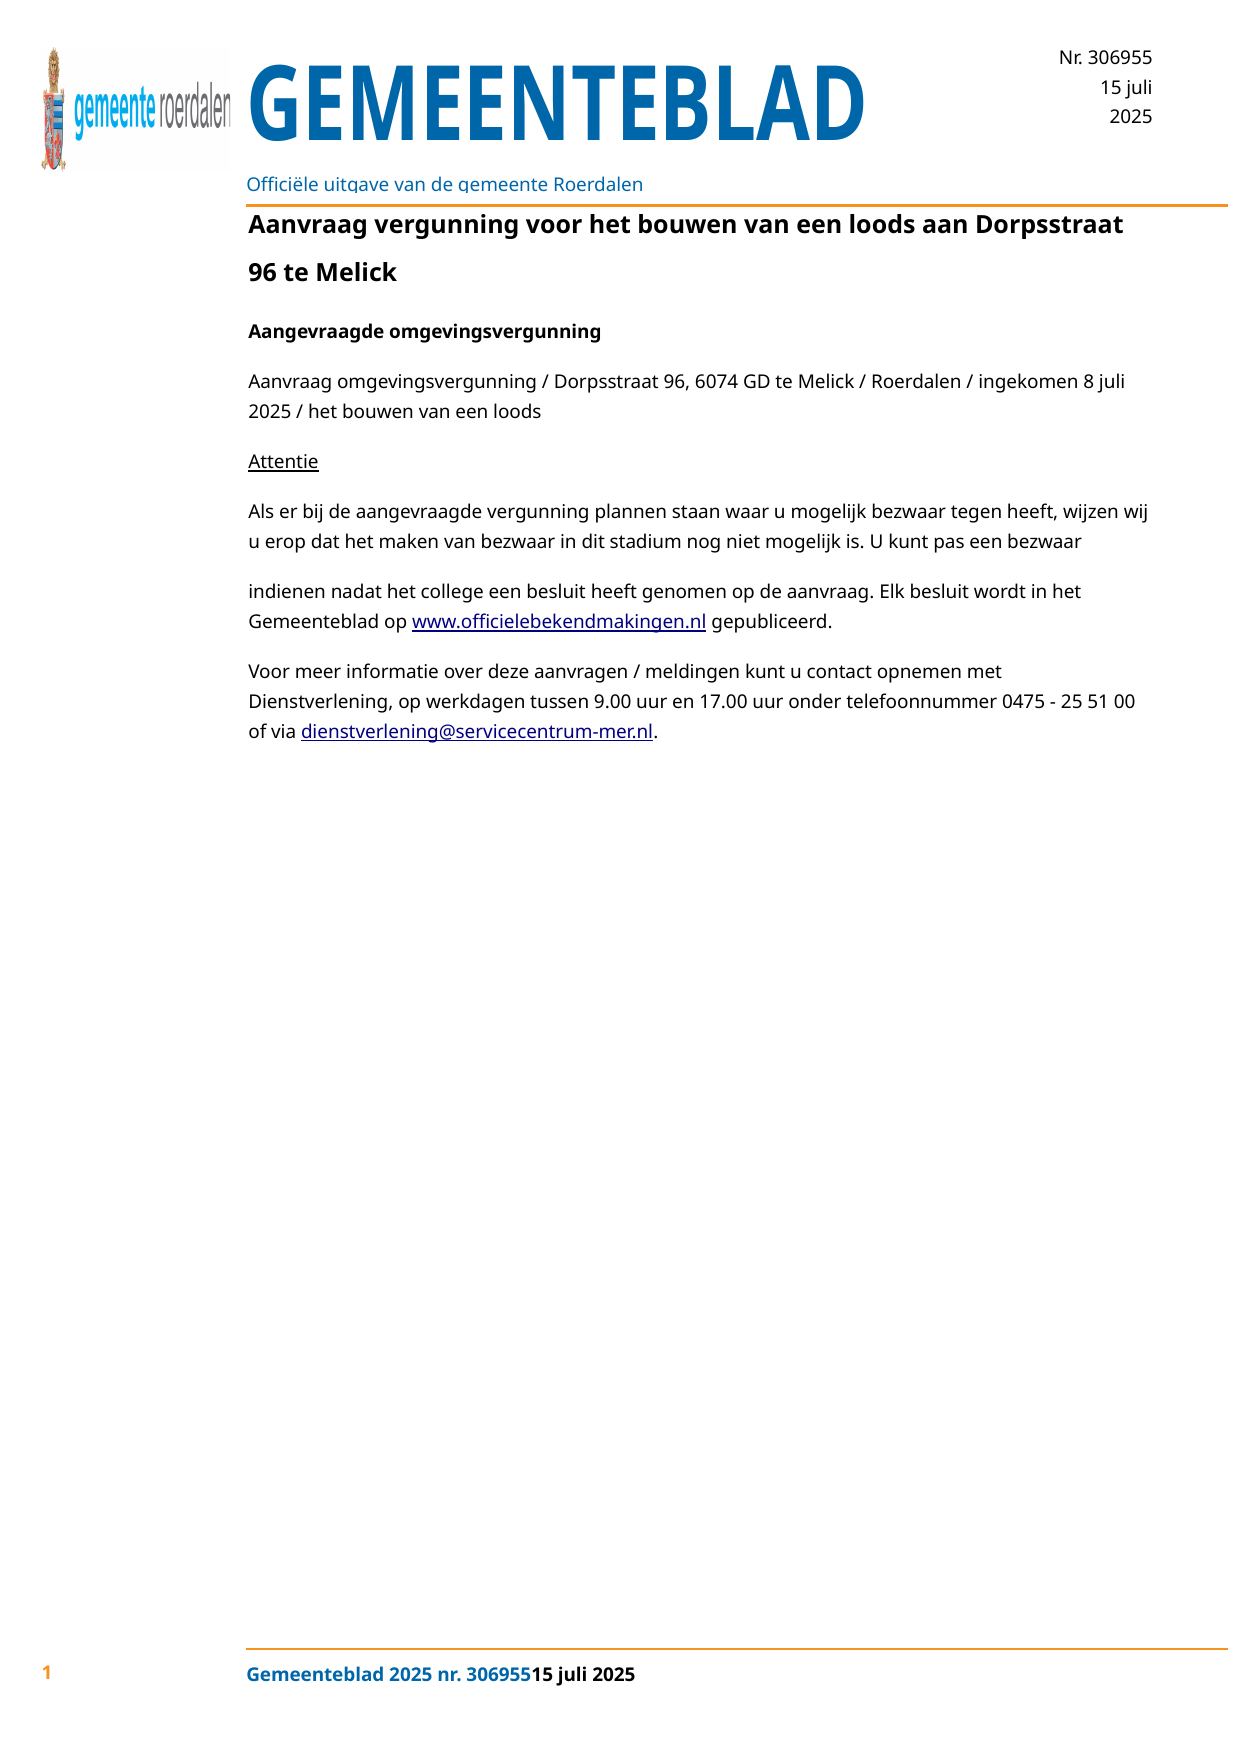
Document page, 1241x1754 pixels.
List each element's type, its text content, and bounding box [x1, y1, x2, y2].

text Als er bij de aangevraagde vergunning plannen staan waar u mogelijk bezwaar tegen heeft, wijzen wij u erop dat het maken van bezwaar in dit stadium nog niet mogelijk is. U kunt pas een bezwaar [248, 499, 1152, 554]
text Aanvraag vergunning voor het bouwen van een loods aan Dorpsstraat 96 te Melick [248, 207, 1152, 288]
text Attentie [248, 448, 1152, 474]
text Aangevraagde omgevingsvergunning [248, 318, 1152, 344]
text indienen nadat het college een besluit heeft genomen op de aanvraag. Elk besluit wordt in het Gemeenteblad op www.officielebekendmakingen.nl gepubliceerd. [248, 579, 1152, 634]
text Aanvraag omgevingsvergunning / Dorpsstraat 96, 6074 GD te Melick / Roerdalen / ingekomen 8 juli 2025 / het bouwen van een loods [248, 368, 1152, 424]
picture [41, 47, 231, 172]
text Voor meer informatie over deze aanvragen / meldingen kunt u contact opnemen met Dienstverlening, op werkdagen tussen 9.00 uur en 17.00 uur onder telefoonnummer 0475 - 25 51 00 of via dienstverlening@servicecentrum-mer.nl. [248, 659, 1152, 744]
